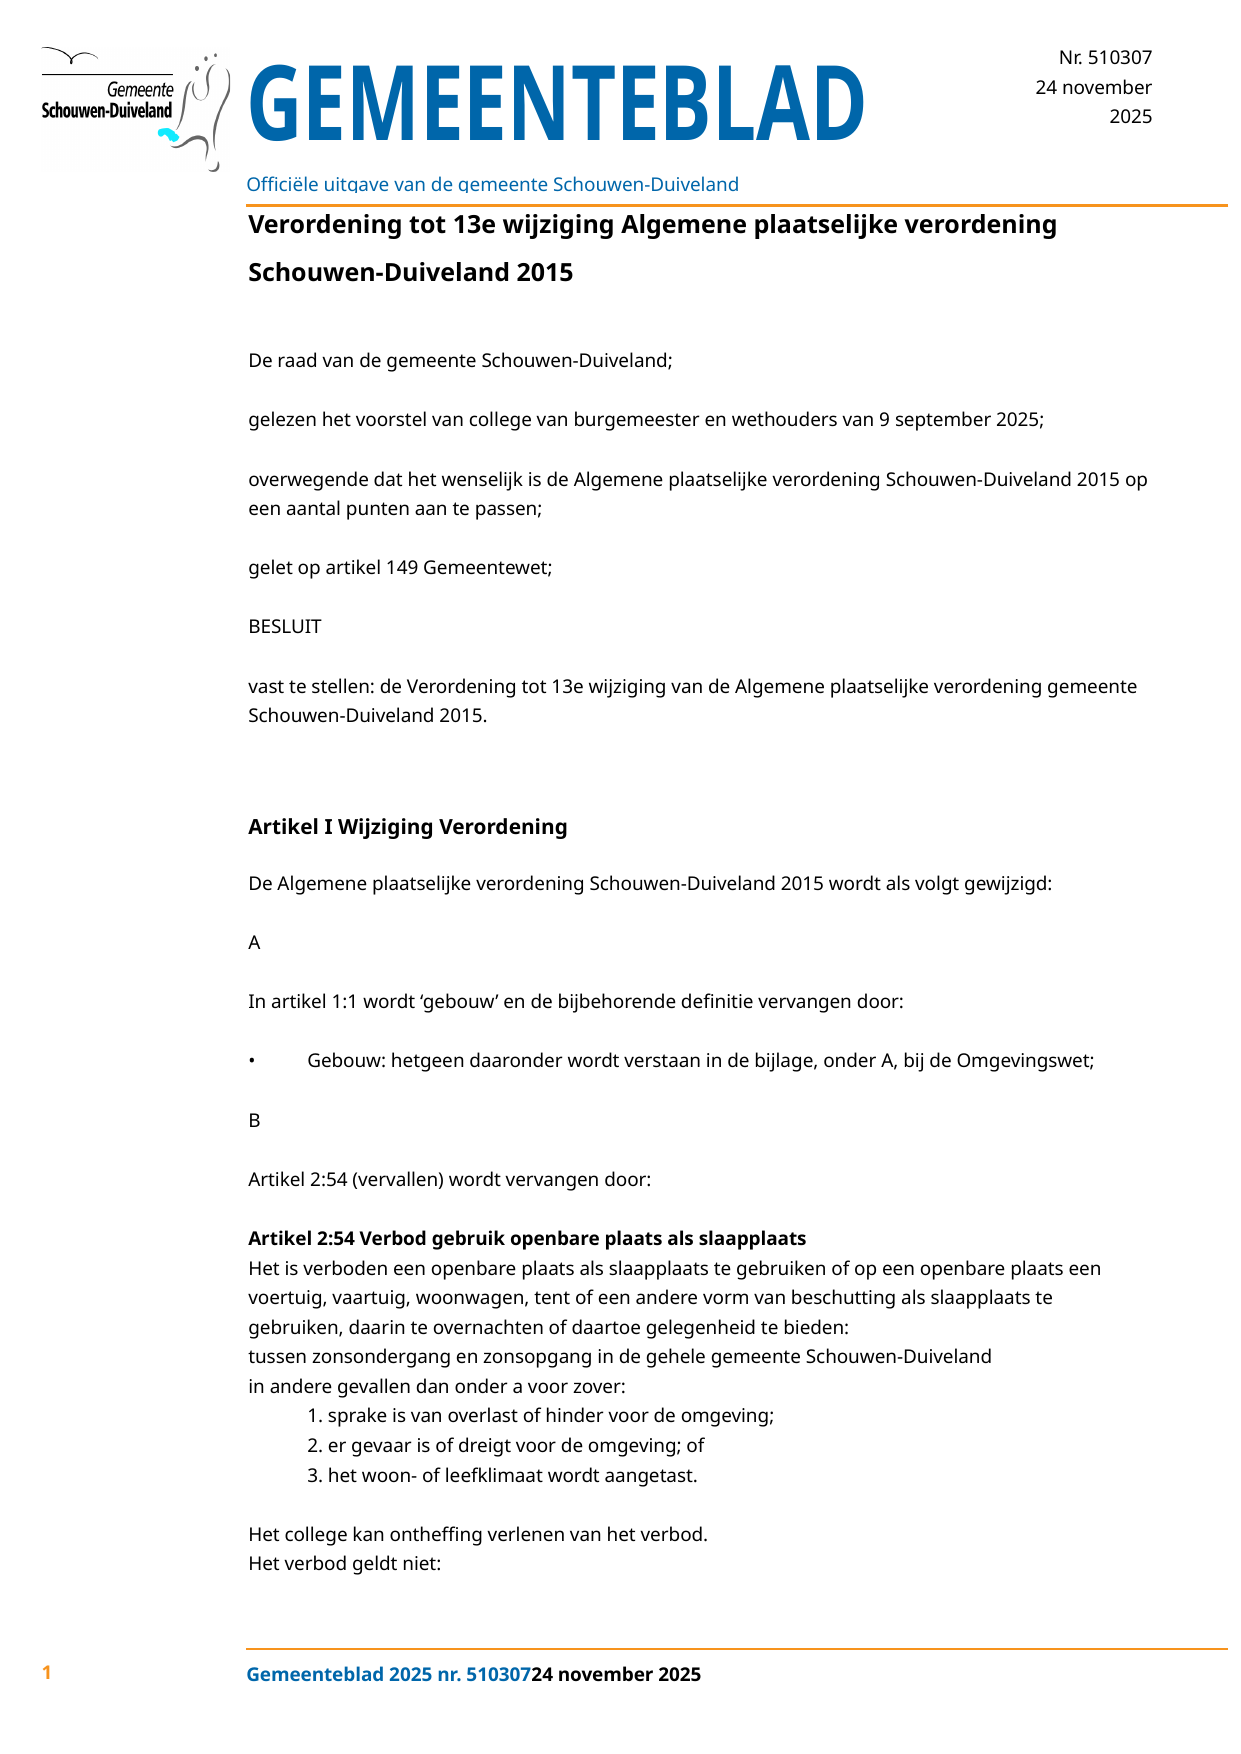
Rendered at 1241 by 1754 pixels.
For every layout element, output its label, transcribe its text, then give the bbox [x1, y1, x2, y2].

text tussen zonsondergang en zonsopgang in de gehele gemeente Schouwen-Duiveland [248, 1343, 1152, 1369]
text overwegende dat het wenselijk is de Algemene plaatselijke verordening Schouwen-Duiveland 2015 op een aantal punten aan te passen; [248, 466, 1152, 521]
text In artikel 1:1 wordt ‘gebouw’ en de bijbehorende definitie vervangen door: [248, 988, 1152, 1014]
text De Algemene plaatselijke verordening Schouwen-Duiveland 2015 wordt als volgt gewijzigd: [248, 870, 1152, 896]
text A [248, 929, 1152, 955]
text vast te stellen: de Verordening tot 13e wijziging van de Algemene plaatselijke verordening gemeente Schouwen-Duiveland 2015. [248, 673, 1152, 728]
text gelet op artikel 149 Gemeentewet; [248, 554, 1152, 580]
text Artikel 2:54 (vervallen) wordt vervangen door: [248, 1166, 1152, 1192]
text Artikel I Wijziging Verordening [248, 812, 1152, 841]
text Het college kan ontheffing verlenen van het verbod. [248, 1521, 1152, 1547]
text Verordening tot 13e wijziging Algemene plaatselijke verordening Schouwen-Duiveland 2015 [248, 207, 1152, 288]
text Het is verboden een openbare plaats als slaapplaats te gebruiken of op een openbare plaats een voertuig, vaartuig, woonwagen, tent of een andere vorm van beschutting als slaapplaats te gebruiken, daarin te overnachten of daartoe gelegenheid te bieden: [248, 1255, 1152, 1339]
text BESLUIT [248, 614, 1152, 639]
list Gebouw: hetgeen daaronder wordt verstaan in de bijlage, onder A, bij de Omgevingswet; [248, 1048, 1152, 1073]
list 1. sprake is van overlast of hinder voor de omgeving; [248, 1403, 1152, 1428]
picture [41, 47, 231, 172]
list 3. het woon- of leefklimaat wordt aangetast. [248, 1462, 1152, 1487]
text Artikel 2:54 Verbod gebruik openbare plaats als slaapplaats [248, 1225, 1152, 1251]
text De raad van de gemeente Schouwen-Duiveland; [248, 347, 1152, 373]
text B [248, 1107, 1152, 1132]
text gelezen het voorstel van college van burgemeester en wethouders van 9 september 2025; [248, 407, 1152, 432]
text Het verbod geldt niet: [248, 1551, 1152, 1576]
text in andere gevallen dan onder a voor zover: [248, 1373, 1152, 1399]
list 2. er gevaar is of dreigt voor de omgeving; of [248, 1432, 1152, 1458]
